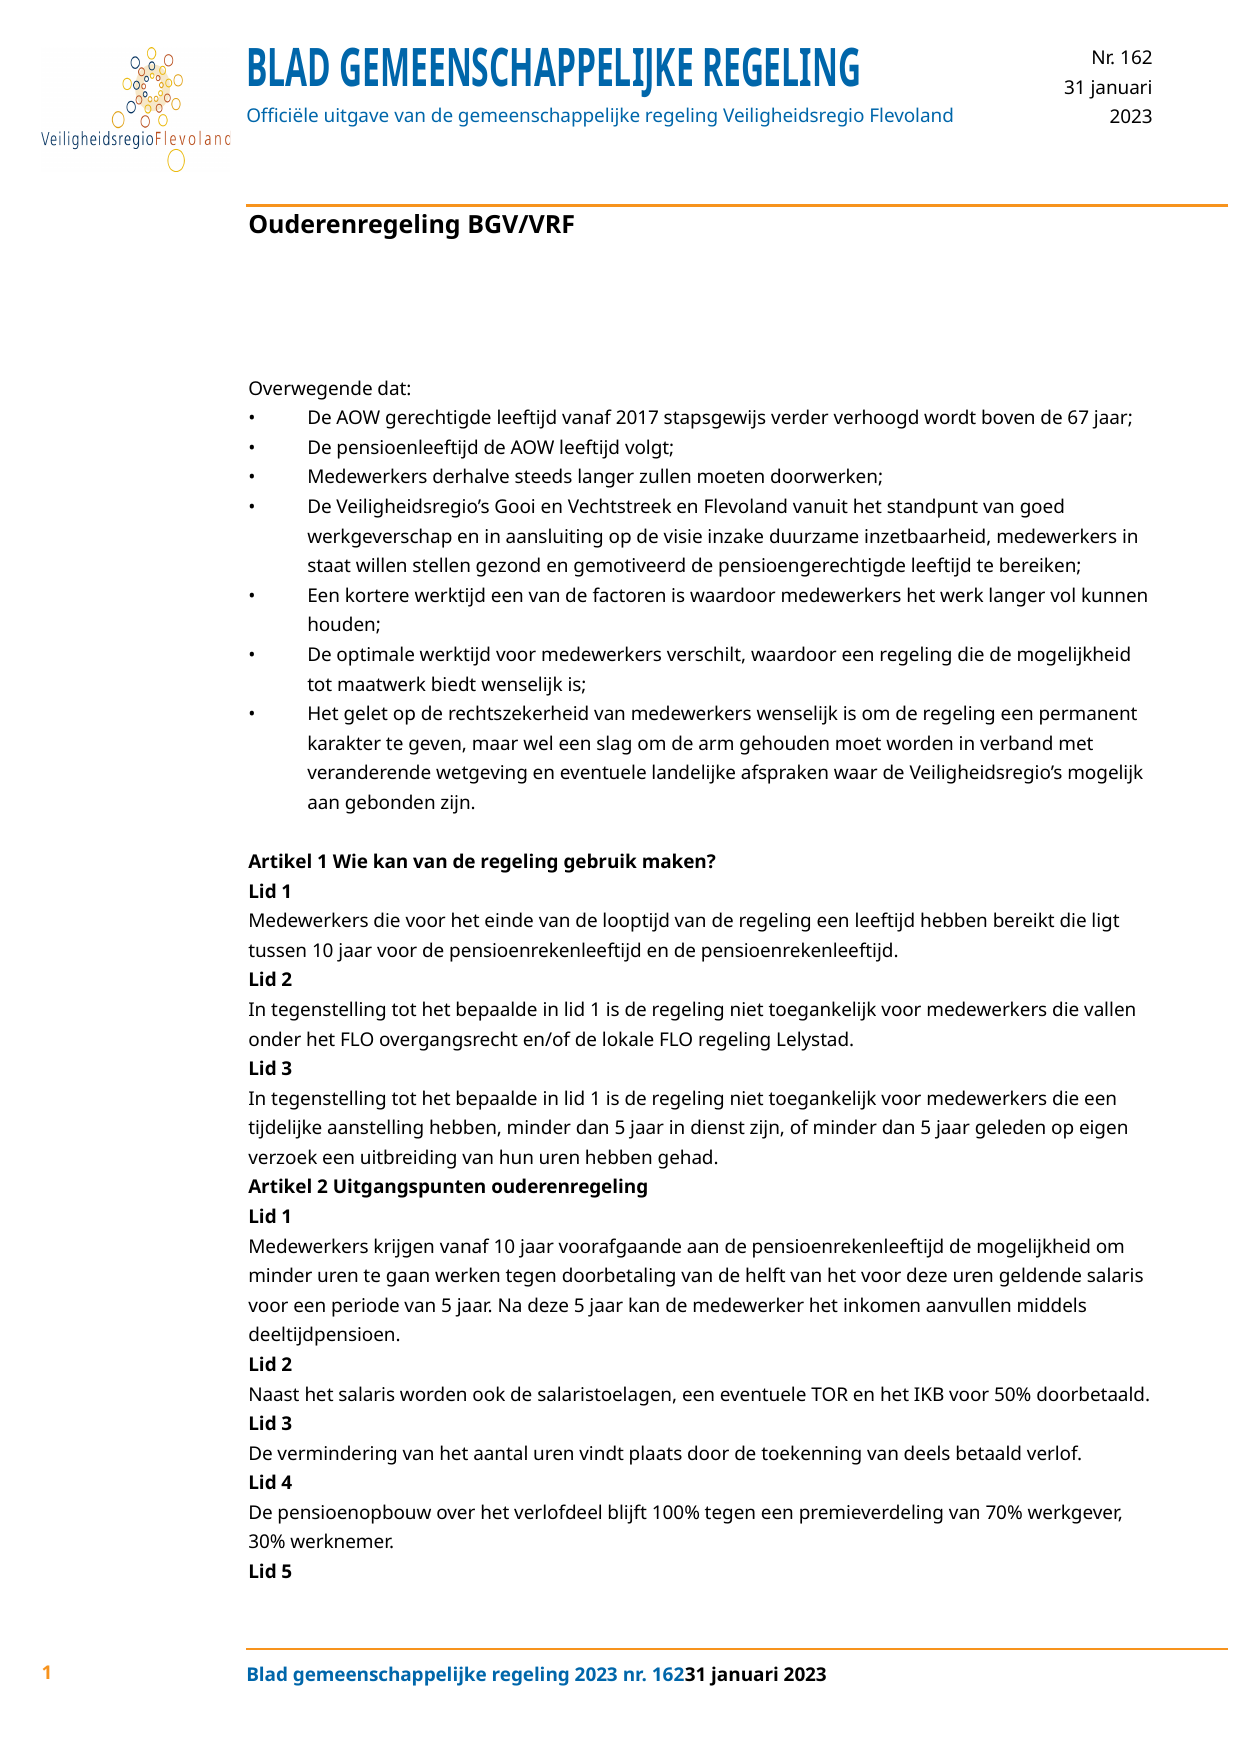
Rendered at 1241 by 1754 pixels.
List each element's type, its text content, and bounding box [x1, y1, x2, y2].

text Lid 5 [248, 1558, 1152, 1584]
text De pensioenopbouw over het verlofdeel blijft 100% tegen een premieverdeling van 70% werkgever, 30% werknemer. [248, 1499, 1152, 1554]
list De optimale werktijd voor medewerkers verschilt, waardoor een regeling die de mogelijkheid tot maatwerk biedt wenselijk is; [248, 641, 1152, 696]
text Lid 1 [248, 878, 1152, 903]
text Lid 3 [248, 1055, 1152, 1081]
text Medewerkers krijgen vanaf 10 jaar voorafgaande aan de pensioenrekenleeftijd de mogelijkheid om minder uren te gaan werken tegen doorbetaling van de helft van het voor deze uren geldende salaris voor een periode van 5 jaar. Na deze 5 jaar kan de medewerker het inkomen aanvullen middels deeltijdpensioen. [248, 1233, 1152, 1347]
text Artikel 1 Wie kan van de regeling gebruik maken? [248, 848, 1152, 874]
text Lid 2 [248, 1351, 1152, 1377]
text Lid 1 [248, 1203, 1152, 1229]
text In tegenstelling tot het bepaalde in lid 1 is de regeling niet toegankelijk voor medewerkers die een tijdelijke aanstelling hebben, minder dan 5 jaar in dienst zijn, of minder dan 5 jaar geleden op eigen verzoek een uitbreiding van hun uren hebben gehad. [248, 1085, 1152, 1170]
text Ouderenregeling BGV/VRF [248, 207, 1152, 241]
list De pensioenleeftijd de AOW leeftijd volgt; [248, 434, 1152, 460]
text Lid 4 [248, 1469, 1152, 1495]
text Overwegende dat: [248, 375, 1152, 401]
text De vermindering van het aantal uren vindt plaats door de toekenning van deels betaald verlof. [248, 1440, 1152, 1466]
text In tegenstelling tot het bepaalde in lid 1 is de regeling niet toegankelijk voor medewerkers die vallen onder het FLO overgangsrecht en/of de lokale FLO regeling Lelystad. [248, 996, 1152, 1051]
picture [41, 47, 231, 172]
text Medewerkers die voor het einde van de looptijd van de regeling een leeftijd hebben bereikt die ligt tussen 10 jaar voor de pensioenrekenleeftijd en de pensioenrekenleeftijd. [248, 907, 1152, 963]
text Lid 2 [248, 967, 1152, 992]
list Medewerkers derhalve steeds langer zullen moeten doorwerken; [248, 464, 1152, 489]
text Lid 3 [248, 1410, 1152, 1436]
list De AOW gerechtigde leeftijd vanaf 2017 stapsgewijs verder verhoogd wordt boven de 67 jaar; [248, 404, 1152, 430]
text Naast het salaris worden ook de salaristoelagen, een eventuele TOR en het IKB voor 50% doorbetaald. [248, 1381, 1152, 1406]
list Het gelet op de rechtszekerheid van medewerkers wenselijk is om de regeling een permanent karakter te geven, maar wel een slag om de arm gehouden moet worden in verband met veranderende wetgeving en eventuele landelijke afspraken waar de Veiligheidsregio’s mogelijk aan gebonden zijn. [248, 700, 1152, 815]
text Artikel 2 Uitgangspunten ouderenregeling [248, 1174, 1152, 1199]
list Een kortere werktijd een van de factoren is waardoor medewerkers het werk langer vol kunnen houden; [248, 582, 1152, 637]
list De Veiligheidsregio’s Gooi en Vechtstreek en Flevoland vanuit het standpunt van goed werkgeverschap en in aansluiting op de visie inzake duurzame inzetbaarheid, medewerkers in staat willen stellen gezond en gemotiveerd de pensioengerechtigde leeftijd te bereiken; [248, 493, 1152, 578]
